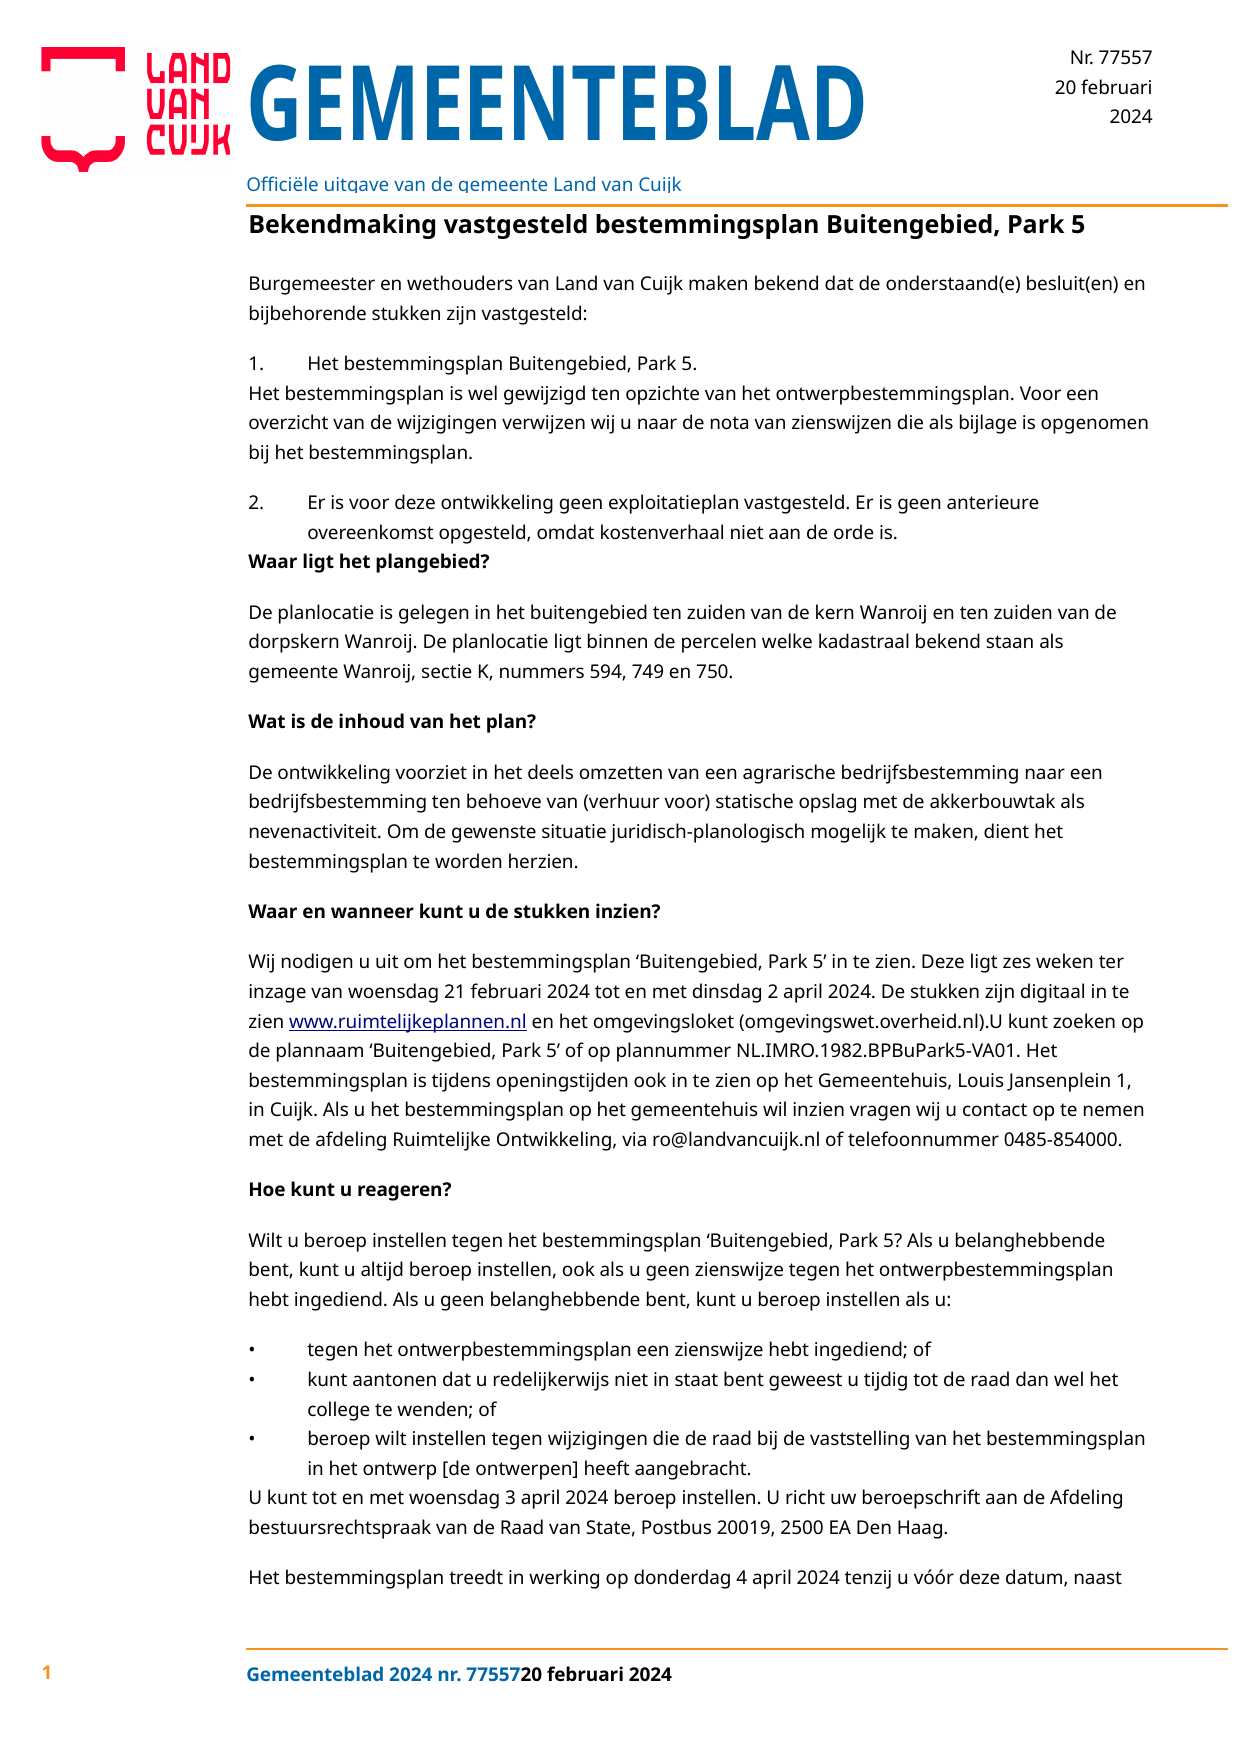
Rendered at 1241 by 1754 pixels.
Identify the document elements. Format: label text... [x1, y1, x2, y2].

text Waar en wanneer kunt u de stukken inzien? [248, 898, 1152, 924]
text Bekendmaking vastgesteld bestemmingsplan Buitengebied, Park 5 [248, 207, 1152, 241]
text De ontwikkeling voorziet in het deels omzetten van een agrarische bedrijfsbestemming naar een bedrijfsbestemming ten behoeve van (verhuur voor) statische opslag met de akkerbouwtak als nevenactiviteit. Om de gewenste situatie juridisch-planologisch mogelijk te maken, dient het bestemmingsplan te worden herzien. [248, 759, 1152, 873]
text Hoe kunt u reageren? [248, 1177, 1152, 1202]
list beroep wilt instellen tegen wijzigingen die de raad bij de vaststelling van het bestemmingsplan in het ontwerp [de ontwerpen] heeft aangebracht. [248, 1425, 1152, 1481]
text Het bestemmingsplan is wel gewijzigd ten opzichte van het ontwerpbestemmingsplan. Voor een overzicht van de wijzigingen verwijzen wij u naar de nota van zienswijzen die als bijlage is opgenomen bij het bestemmingsplan. [248, 380, 1152, 465]
text U kunt tot en met woensdag 3 april 2024 beroep instellen. U richt uw beroepschrift aan de Afdeling bestuursrechtspraak van de Raad van State, Postbus 20019, 2500 EA Den Haag. [248, 1484, 1152, 1540]
text De planlocatie is gelegen in het buitengebied ten zuiden van de kern Wanroij en ten zuiden van de dorpskern Wanroij. De planlocatie ligt binnen de percelen welke kadastraal bekend staan als gemeente Wanroij, sectie K, nummers 594, 749 en 750. [248, 599, 1152, 684]
list Er is voor deze ontwikkeling geen exploitatieplan vastgesteld. Er is geen anterieure overeenkomst opgesteld, omdat kostenverhaal niet aan de orde is. [248, 489, 1152, 545]
text Wij nodigen u uit om het bestemmingsplan ‘Buitengebied, Park 5’ in te zien. Deze ligt zes weken ter inzage van woensdag 21 februari 2024 tot en met dinsdag 2 april 2024. De stukken zijn digitaal in te zien www.ruimtelijkeplannen.nl en het omgevingsloket (omgevingswet.overheid.nl).U kunt zoeken op de plannaam ‘Buitengebied, Park 5’ of op plannummer NL.IMRO.1982.BPBuPark5-VA01. Het bestemmingsplan is tijdens openingstijden ook in te zien op het Gemeentehuis, Louis Jansenplein 1, in Cuijk. Als u het bestemmingsplan op het gemeentehuis wil inzien vragen wij u contact op te nemen met de afdeling Ruimtelijke Ontwikkeling, via ro@landvancuijk.nl of telefoonnummer 0485-854000. [248, 949, 1152, 1152]
text Wilt u beroep instellen tegen het bestemmingsplan ‘Buitengebied, Park 5? Als u belanghebbende bent, kunt u altijd beroep instellen, ook als u geen zienswijze tegen het ontwerpbestemmingsplan hebt ingediend. Als u geen belanghebbende bent, kunt u beroep instellen als u: [248, 1227, 1152, 1312]
list Het bestemmingsplan Buitengebied, Park 5. [248, 350, 1152, 376]
list tegen het ontwerpbestemmingsplan een zienswijze hebt ingediend; of [248, 1337, 1152, 1362]
picture [41, 47, 231, 172]
text Het bestemmingsplan treedt in werking op donderdag 4 april 2024 tenzij u vóór deze datum, naast [248, 1564, 1152, 1590]
text Waar ligt het plangebied? [248, 549, 1152, 574]
text Burgemeester en wethouders van Land van Cuijk maken bekend dat de onderstaand(e) besluit(en) en bijbehorende stukken zijn vastgesteld: [248, 270, 1152, 326]
list kunt aantonen dat u redelijkerwijs niet in staat bent geweest u tijdig tot de raad dan wel het college te wenden; of [248, 1366, 1152, 1421]
text Wat is de inhoud van het plan? [248, 709, 1152, 734]
